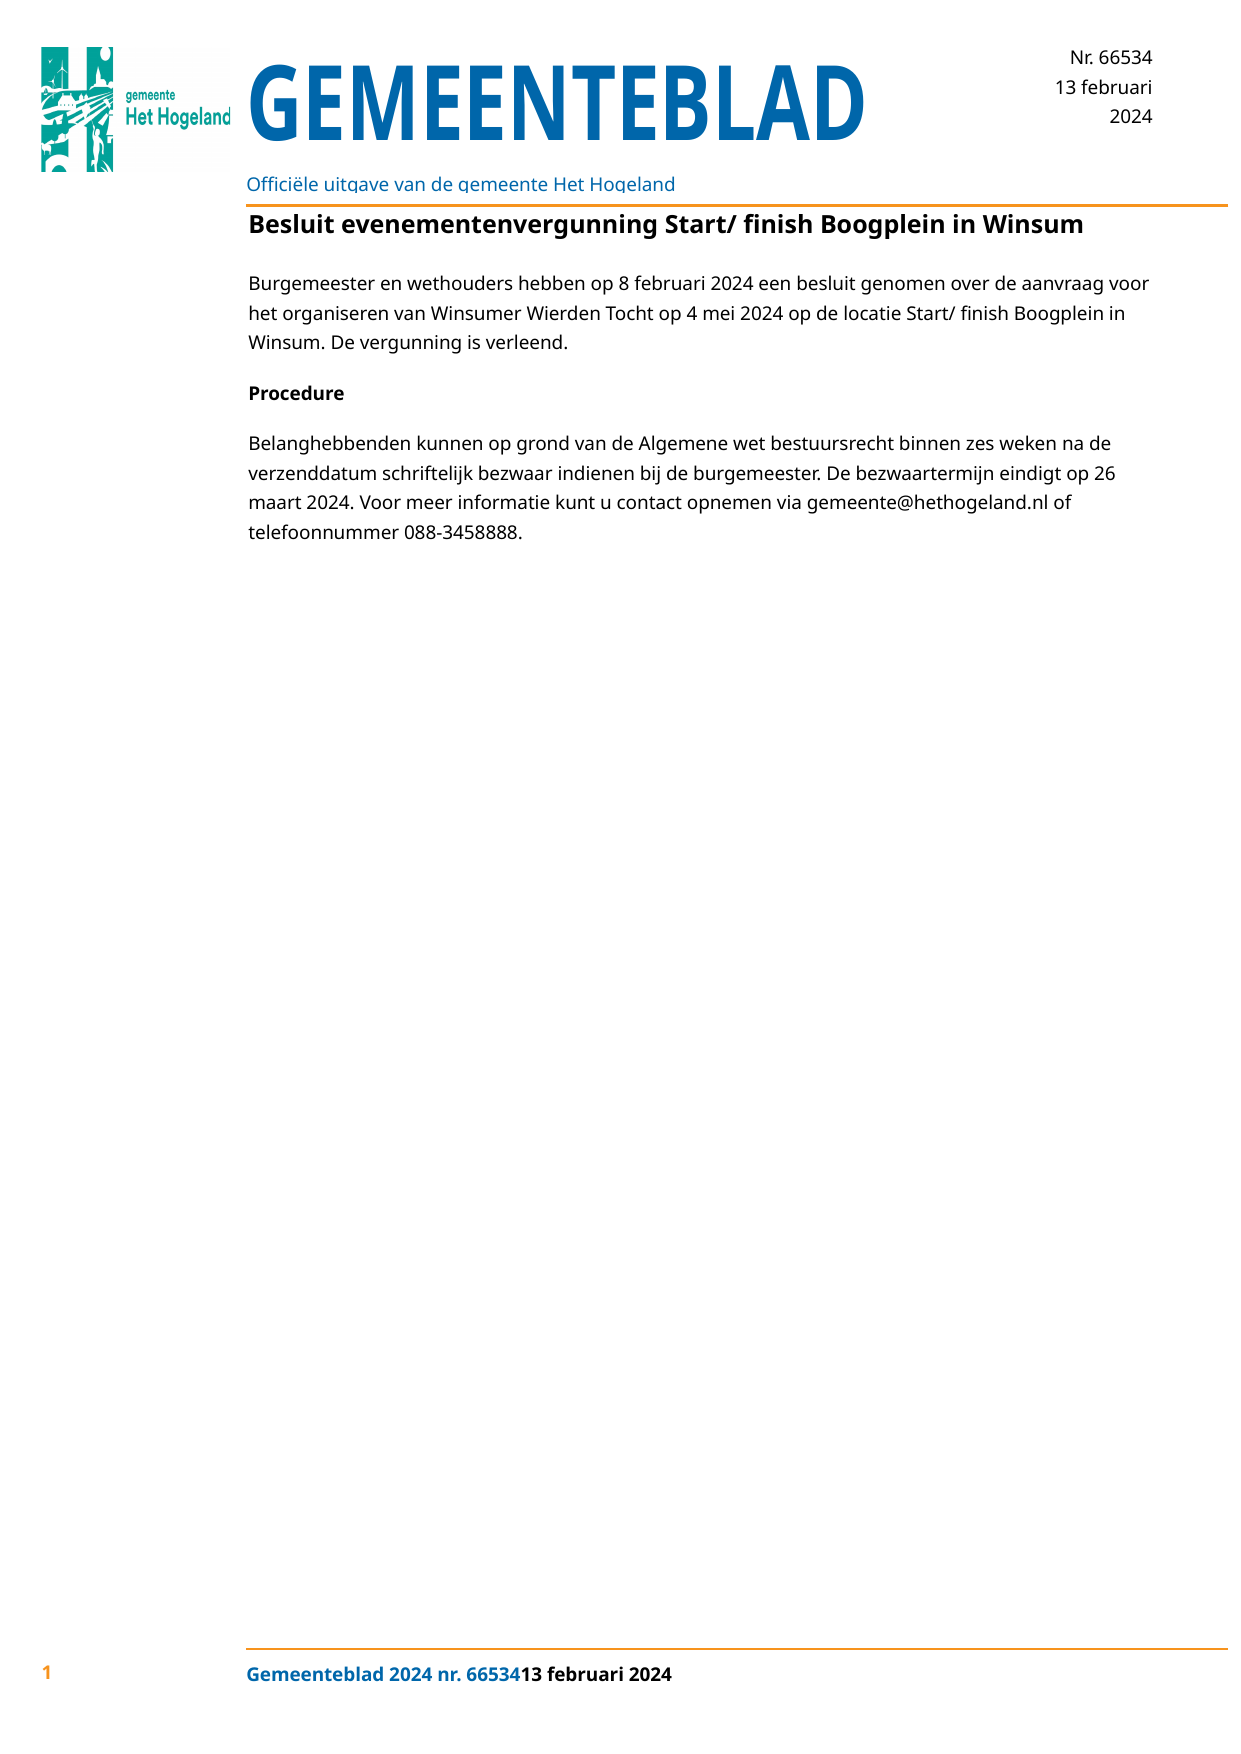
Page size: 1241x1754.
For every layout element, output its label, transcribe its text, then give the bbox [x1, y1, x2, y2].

text Procedure [248, 380, 1152, 406]
text Belanghebbenden kunnen op grond van de Algemene wet bestuursrecht binnen zes weken na de verzenddatum schriftelijk bezwaar indienen bij de burgemeester. De bezwaartermijn eindigt op 26 maart 2024. Voor meer informatie kunt u contact opnemen via gemeente@hethogeland.nl of telefoonnummer 088-3458888. [248, 430, 1152, 545]
text Burgemeester en wethouders hebben op 8 februari 2024 een besluit genomen over de aanvraag voor het organiseren van Winsumer Wierden Tocht op 4 mei 2024 op de locatie Start/ finish Boogplein in Winsum. De vergunning is verleend. [248, 270, 1152, 355]
picture [41, 47, 231, 172]
text Besluit evenementenvergunning Start/ finish Boogplein in Winsum [248, 207, 1152, 241]
